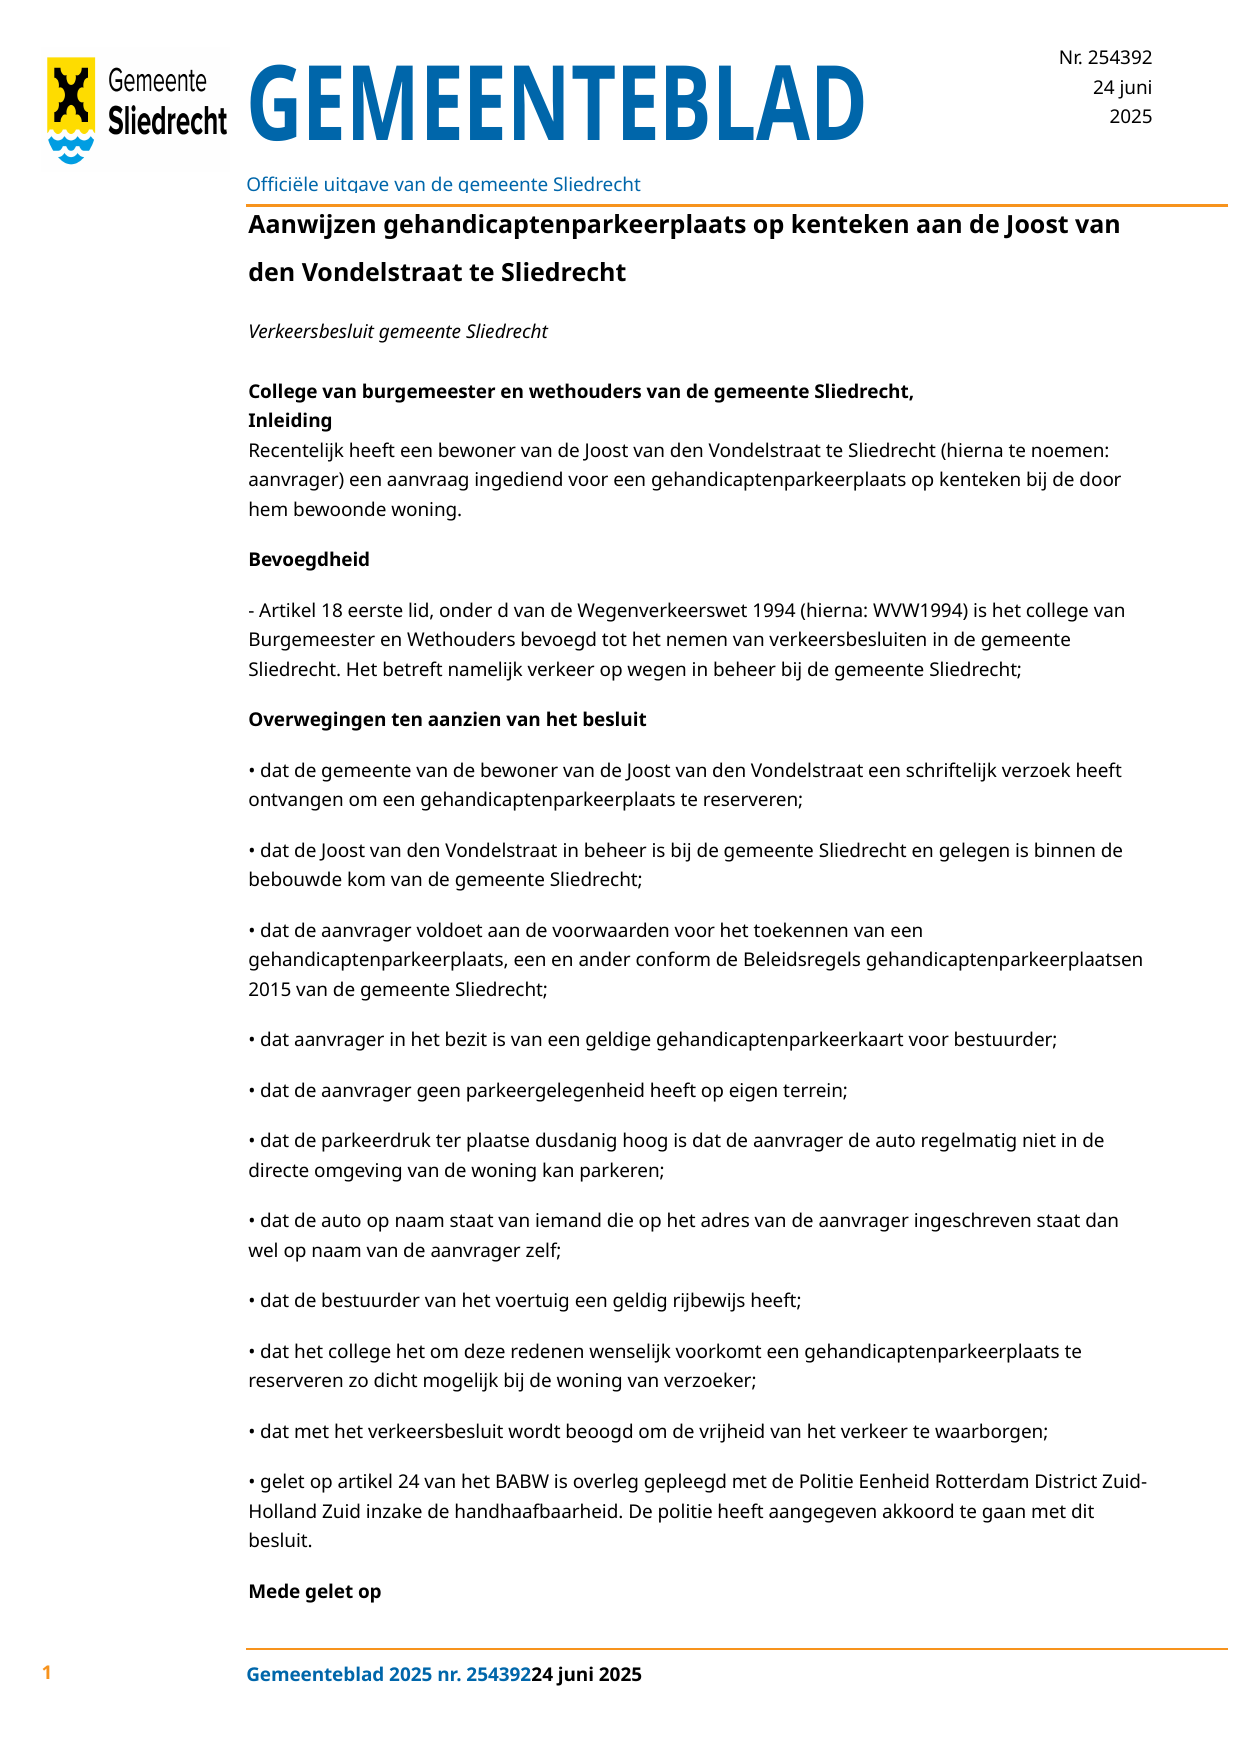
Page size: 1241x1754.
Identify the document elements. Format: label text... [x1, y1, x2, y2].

text Mede gelet op [248, 1578, 1152, 1604]
text • dat de bestuurder van het voertuig een geldig rijbewijs heeft; [248, 1287, 1152, 1313]
text College van burgemeester en wethouders van de gemeente Sliedrecht, [248, 378, 1152, 404]
text • dat de auto op naam staat van iemand die op het adres van de aanvrager ingeschreven staat dan wel op naam van de aanvrager zelf; [248, 1207, 1152, 1263]
text • dat aanvrager in het bezit is van een geldige gehandicaptenparkeerkaart voor bestuurder; [248, 1027, 1152, 1052]
text Aanwijzen gehandicaptenparkeerplaats op kenteken aan de Joost van den Vondelstraat te Sliedrecht [248, 207, 1152, 288]
text • dat de aanvrager geen parkeergelegenheid heeft op eigen terrein; [248, 1077, 1152, 1103]
text Inleiding [248, 407, 1152, 433]
text • dat de aanvrager voldoet aan de voorwaarden voor het toekennen van een gehandicaptenparkeerplaats, een en ander conform de Beleidsregels gehandicaptenparkeerplaatsen 2015 van de gemeente Sliedrecht; [248, 917, 1152, 1002]
text Verkeersbesluit gemeente Sliedrecht [248, 318, 1152, 344]
text • dat de gemeente van de bewoner van de Joost van den Vondelstraat een schriftelijk verzoek heeft ontvangen om een gehandicaptenparkeerplaats te reserveren; [248, 757, 1152, 812]
text • dat de Joost van den Vondelstraat in beheer is bij de gemeente Sliedrecht en gelegen is binnen de bebouwde kom van de gemeente Sliedrecht; [248, 837, 1152, 892]
picture [41, 47, 231, 172]
text Recentelijk heeft een bewoner van de Joost van den Vondelstraat te Sliedrecht (hierna te noemen: aanvrager) een aanvraag ingediend voor een gehandicaptenparkeerplaats op kenteken bij de door hem bewoonde woning. [248, 437, 1152, 522]
text • dat de parkeerdruk ter plaatse dusdanig hoog is dat de aanvrager de auto regelmatig niet in de directe omgeving van de woning kan parkeren; [248, 1127, 1152, 1183]
text • dat het college het om deze redenen wenselijk voorkomt een gehandicaptenparkeerplaats te reserveren zo dicht mogelijk bij de woning van verzoeker; [248, 1338, 1152, 1393]
text - Artikel 18 eerste lid, onder d van de Wegenverkeerswet 1994 (hierna: WVW1994) is het college van Burgemeester en Wethouders bevoegd tot het nemen van verkeersbesluiten in de gemeente Sliedrecht. Het betreft namelijk verkeer op wegen in beheer bij de gemeente Sliedrecht; [248, 597, 1152, 682]
text Bevoegdheid [248, 547, 1152, 572]
text Overwegingen ten aanzien van het besluit [248, 707, 1152, 732]
text • gelet op artikel 24 van het BABW is overleg gepleegd met de Politie Eenheid Rotterdam District Zuid-Holland Zuid inzake de handhaafbaarheid. De politie heeft aangegeven akkoord te gaan met dit besluit. [248, 1468, 1152, 1553]
text • dat met het verkeersbesluit wordt beoogd om de vrijheid van het verkeer te waarborgen; [248, 1418, 1152, 1444]
